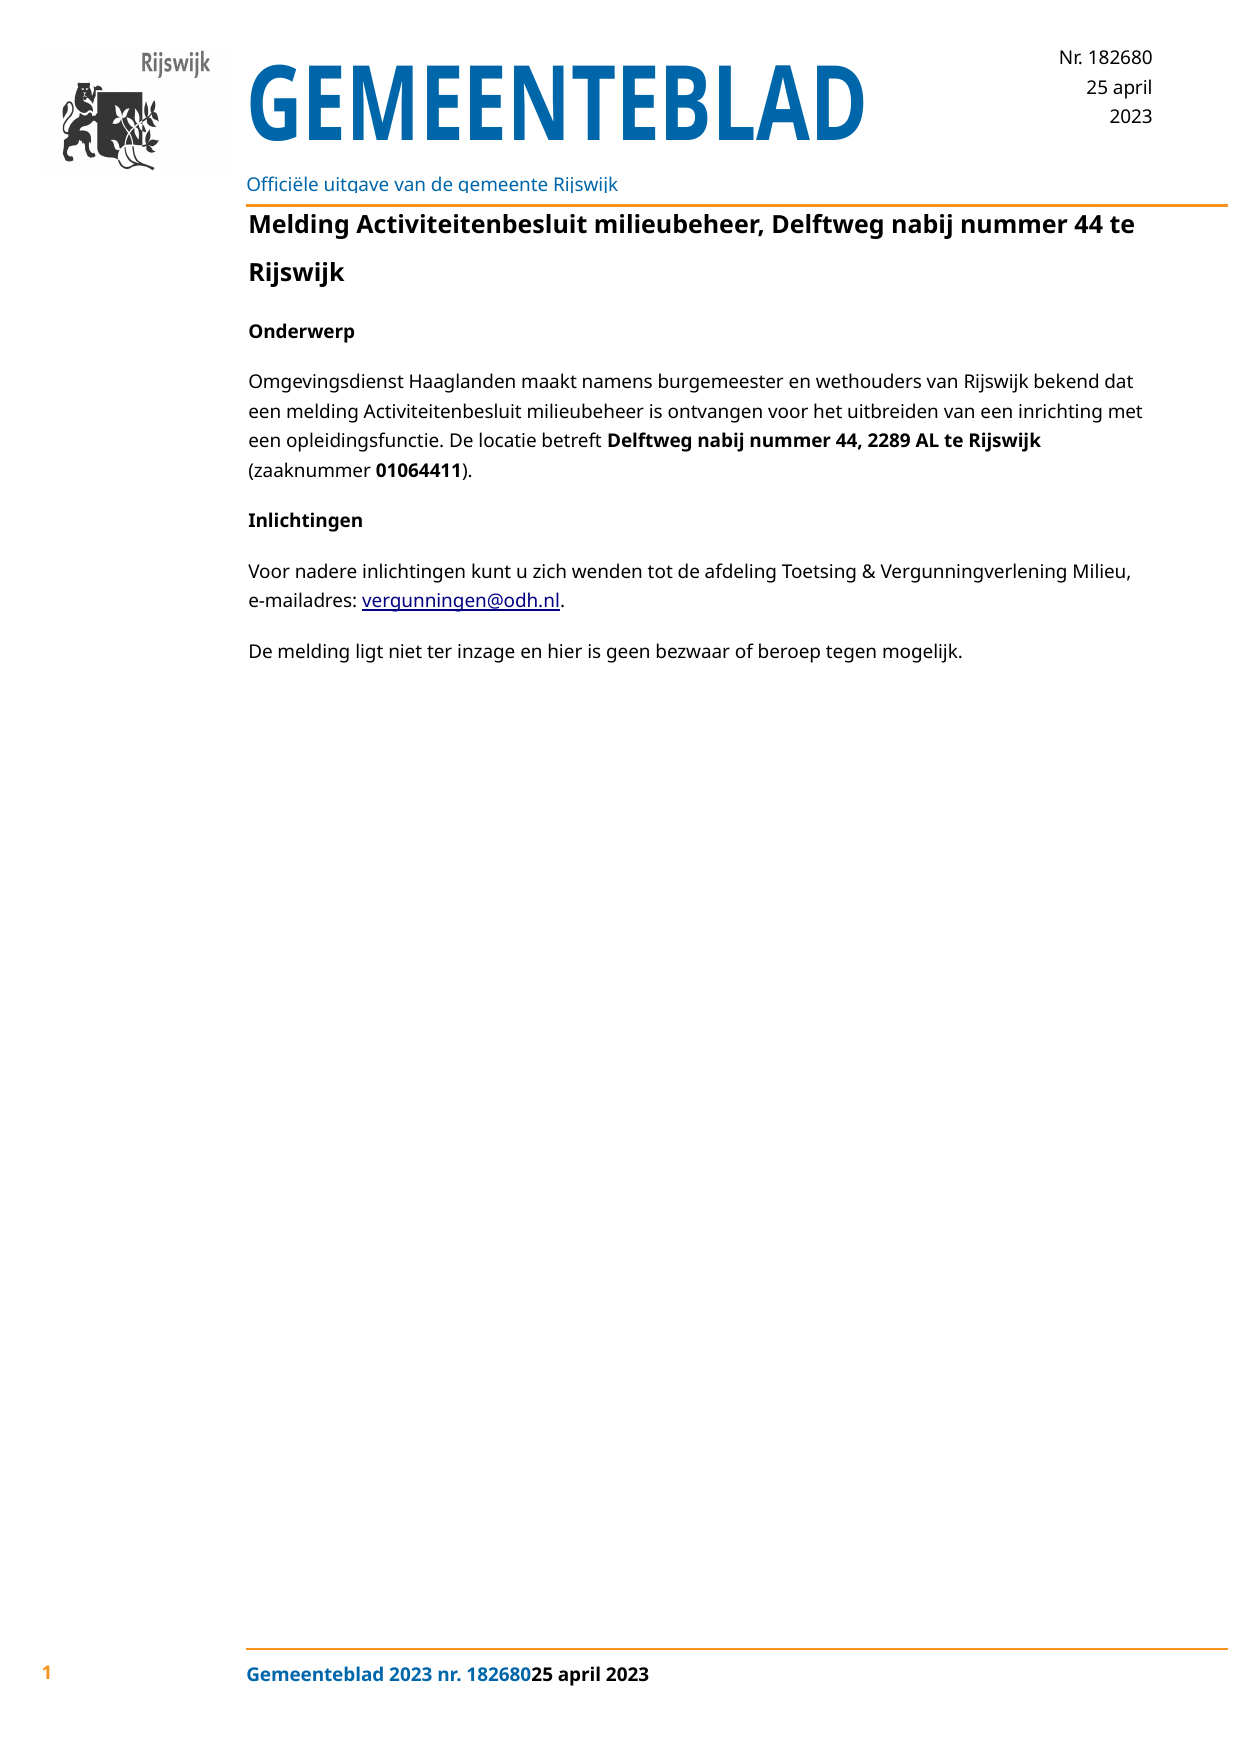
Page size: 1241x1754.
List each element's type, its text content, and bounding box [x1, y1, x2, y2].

text Onderwerp [248, 318, 1152, 344]
text Voor nadere inlichtingen kunt u zich wenden tot de afdeling Toetsing & Vergunningverlening Milieu, e-mailadres: vergunningen@odh.nl. [248, 558, 1152, 613]
text Inlichtingen [248, 507, 1152, 533]
text De melding ligt niet ter inzage en hier is geen bezwaar of beroep tegen mogelijk. [248, 638, 1152, 664]
text Melding Activiteitenbesluit milieubeheer, Delftweg nabij nummer 44 te Rijswijk [248, 207, 1152, 288]
picture [41, 47, 231, 172]
text Omgevingsdienst Haaglanden maakt namens burgemeester en wethouders van Rijswijk bekend dat een melding Activiteitenbesluit milieubeheer is ontvangen voor het uitbreiden van een inrichting met een opleidingsfunctie. De locatie betreft Delftweg nabij nummer 44, 2289 AL te Rijswijk (zaaknummer 01064411). [248, 368, 1152, 483]
